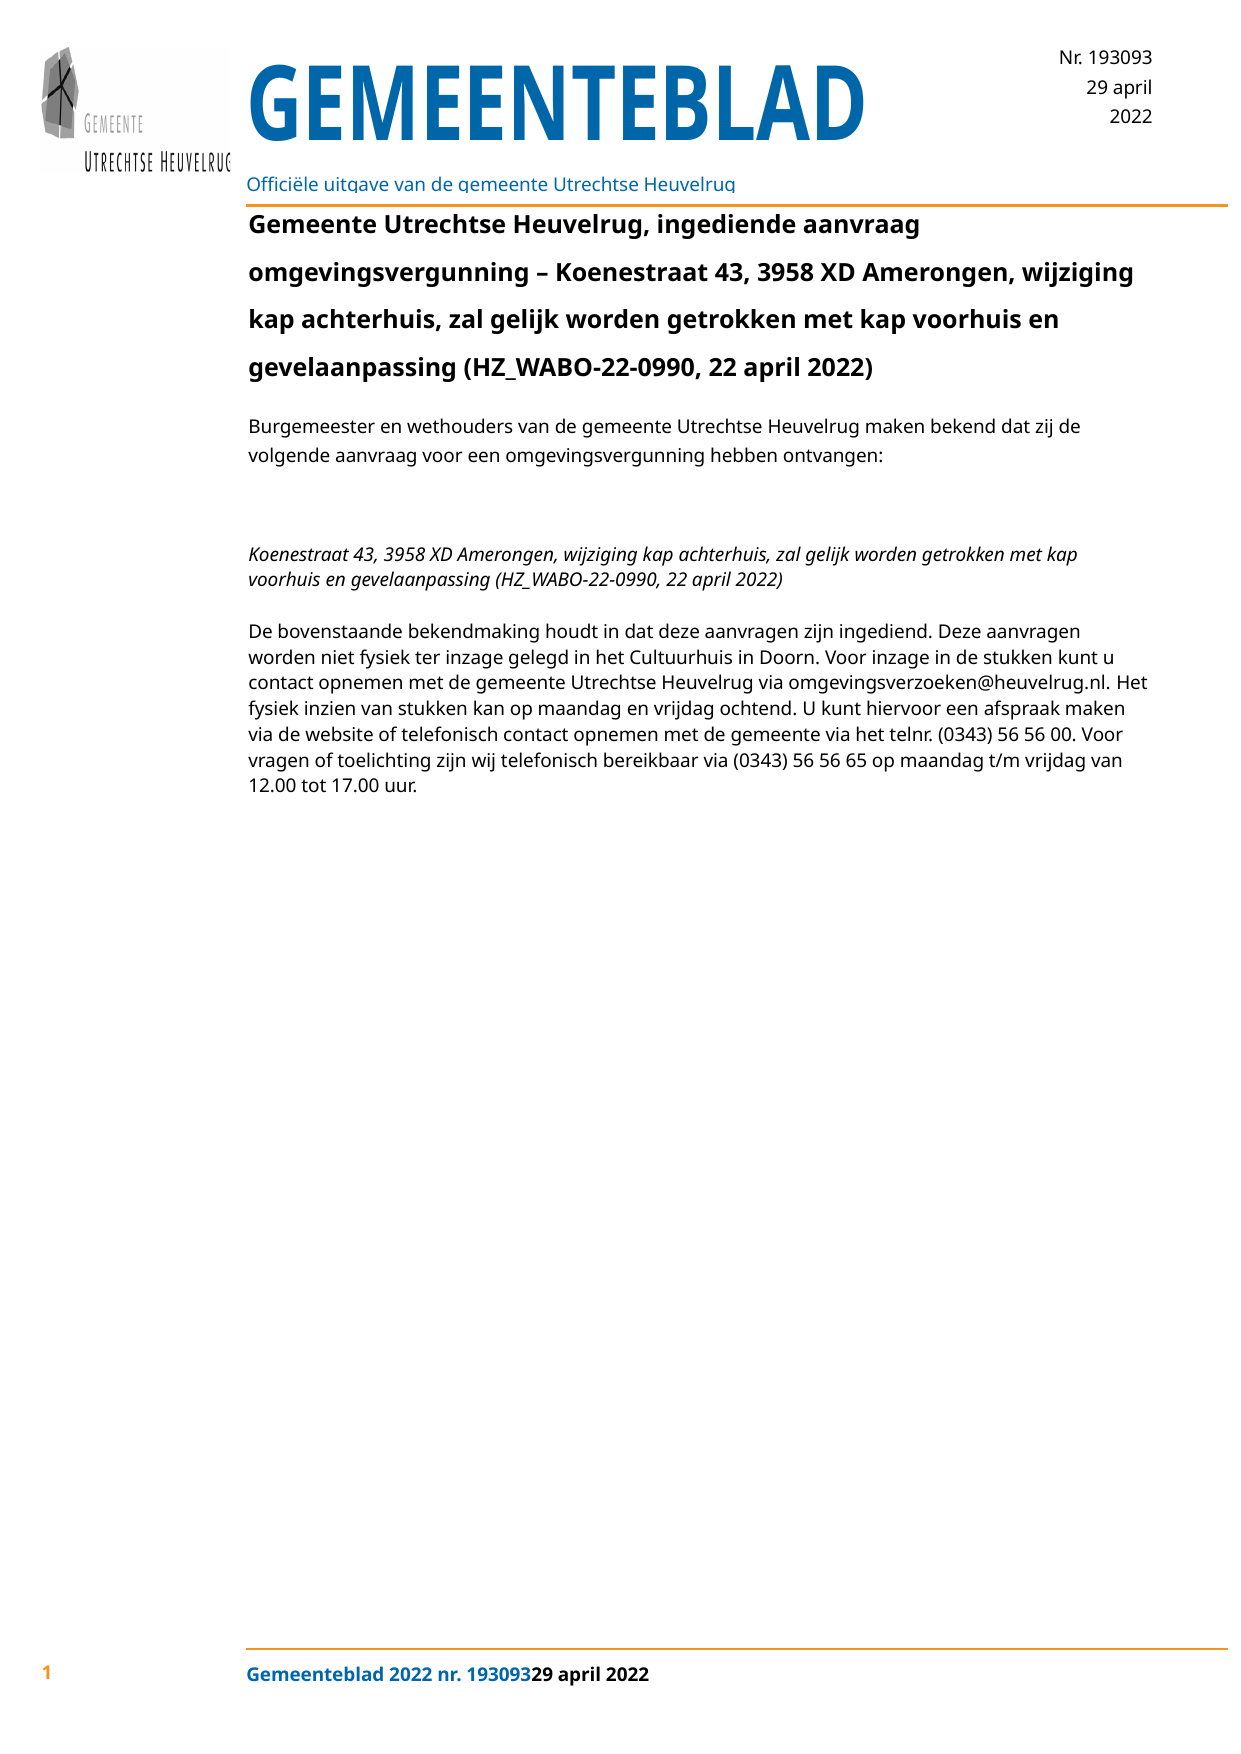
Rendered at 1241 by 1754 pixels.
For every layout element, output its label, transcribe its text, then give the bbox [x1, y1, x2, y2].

text Gemeente Utrechtse Heuvelrug, ingediende aanvraag omgevingsvergunning – Koenestraat 43, 3958 XD Amerongen, wijziging kap achterhuis, zal gelijk worden getrokken met kap voorhuis en gevelaanpassing (HZ_WABO-22-0990, 22 april 2022) [248, 207, 1152, 384]
text Koenestraat 43, 3958 XD Amerongen, wijziging kap achterhuis, zal gelijk worden getrokken met kap voorhuis en gevelaanpassing (HZ_WABO-22-0990, 22 april 2022) [248, 541, 1152, 592]
picture [41, 47, 231, 172]
text De bovenstaande bekendmaking houdt in dat deze aanvragen zijn ingediend. Deze aanvragen worden niet fysiek ter inzage gelegd in het Cultuurhuis in Doorn. Voor inzage in de stukken kunt u contact opnemen met de gemeente Utrechtse Heuvelrug via omgevingsverzoeken@heuvelrug.nl. Het fysiek inzien van stukken kan op maandag en vrijdag ochtend. U kunt hiervoor een afspraak maken via de website of telefonisch contact opnemen met de gemeente via het telnr. (0343) 56 56 00. Voor vragen of toelichting zijn wij telefonisch bereikbaar via (0343) 56 56 65 op maandag t/m vrijdag van 12.00 tot 17.00 uur. [248, 618, 1152, 798]
text Burgemeester en wethouders van de gemeente Utrechtse Heuvelrug maken bekend dat zij de volgende aanvraag voor een omgevingsvergunning hebben ontvangen: [248, 413, 1152, 468]
